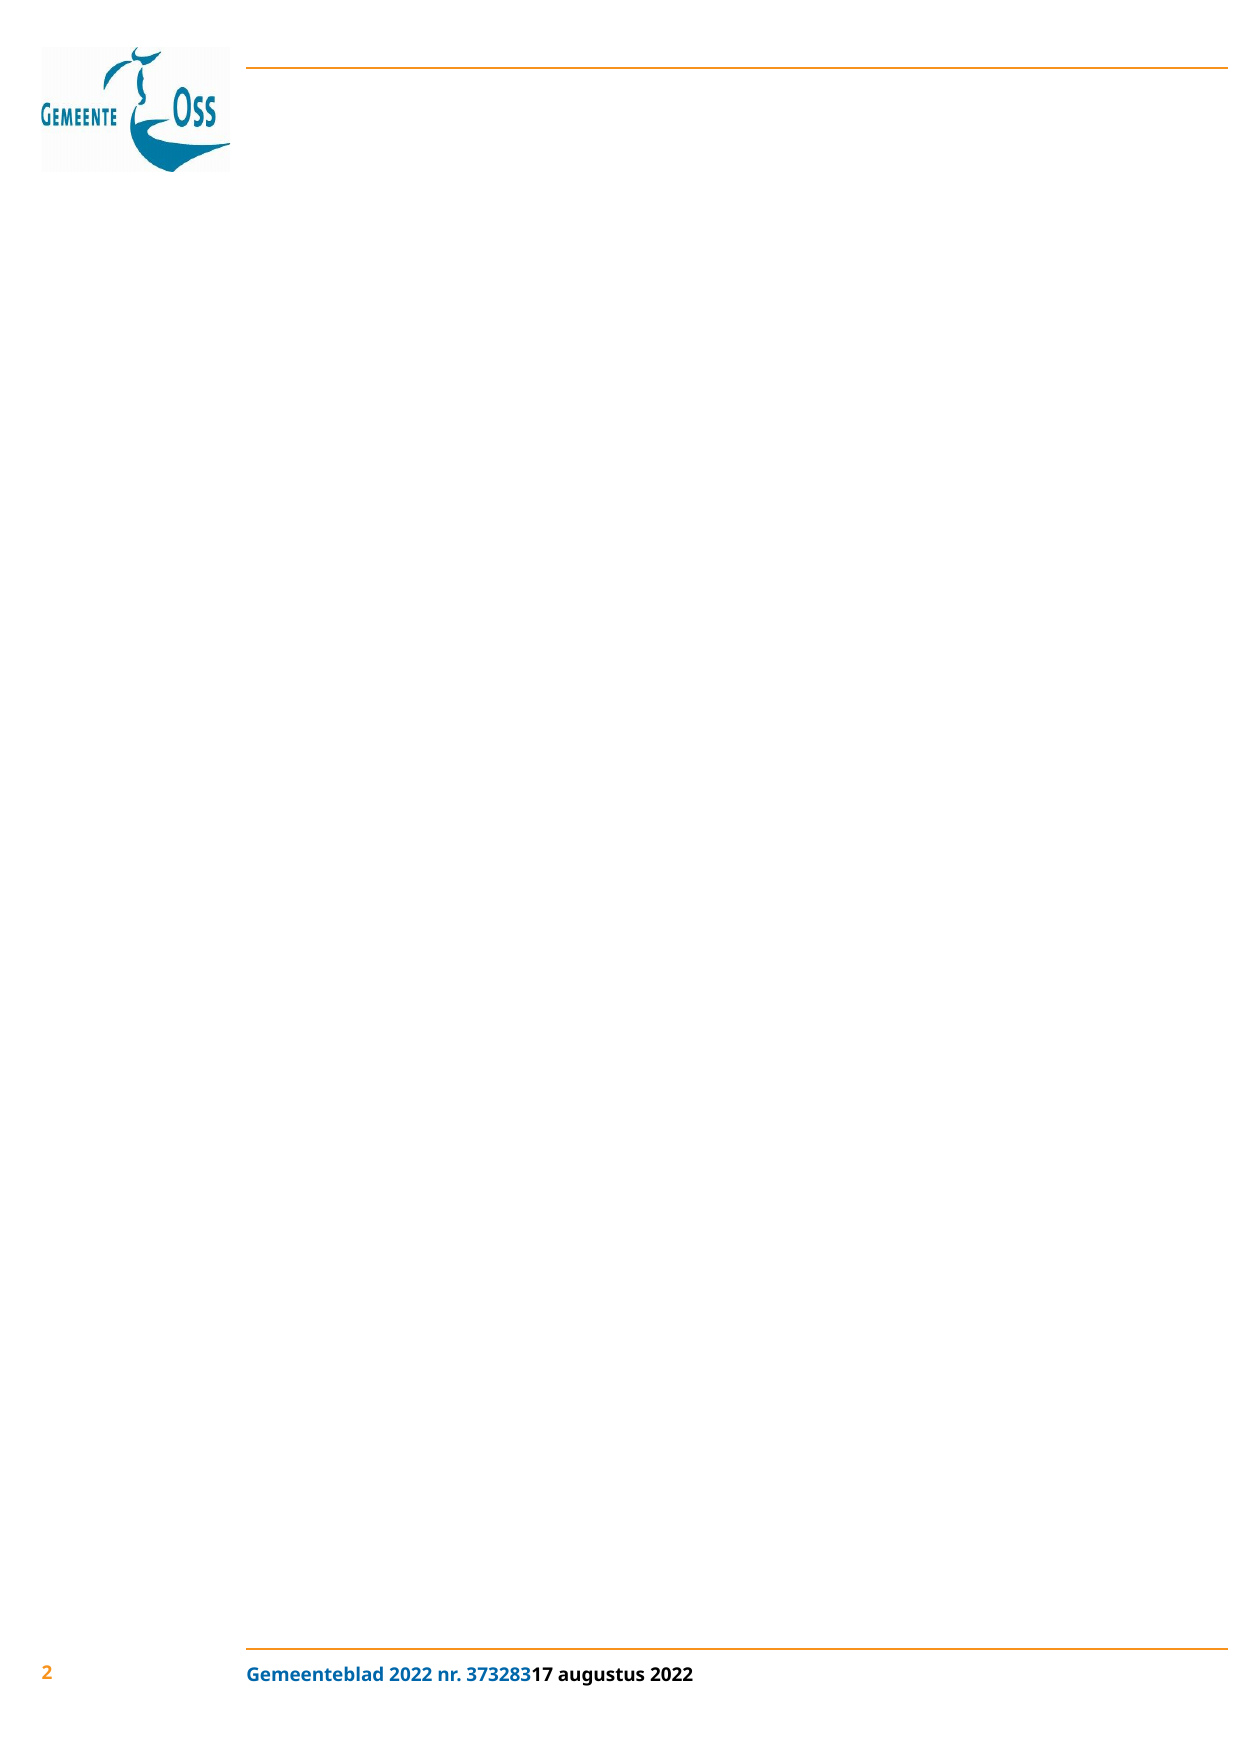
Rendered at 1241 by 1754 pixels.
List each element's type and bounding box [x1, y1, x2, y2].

picture [41, 47, 231, 172]
